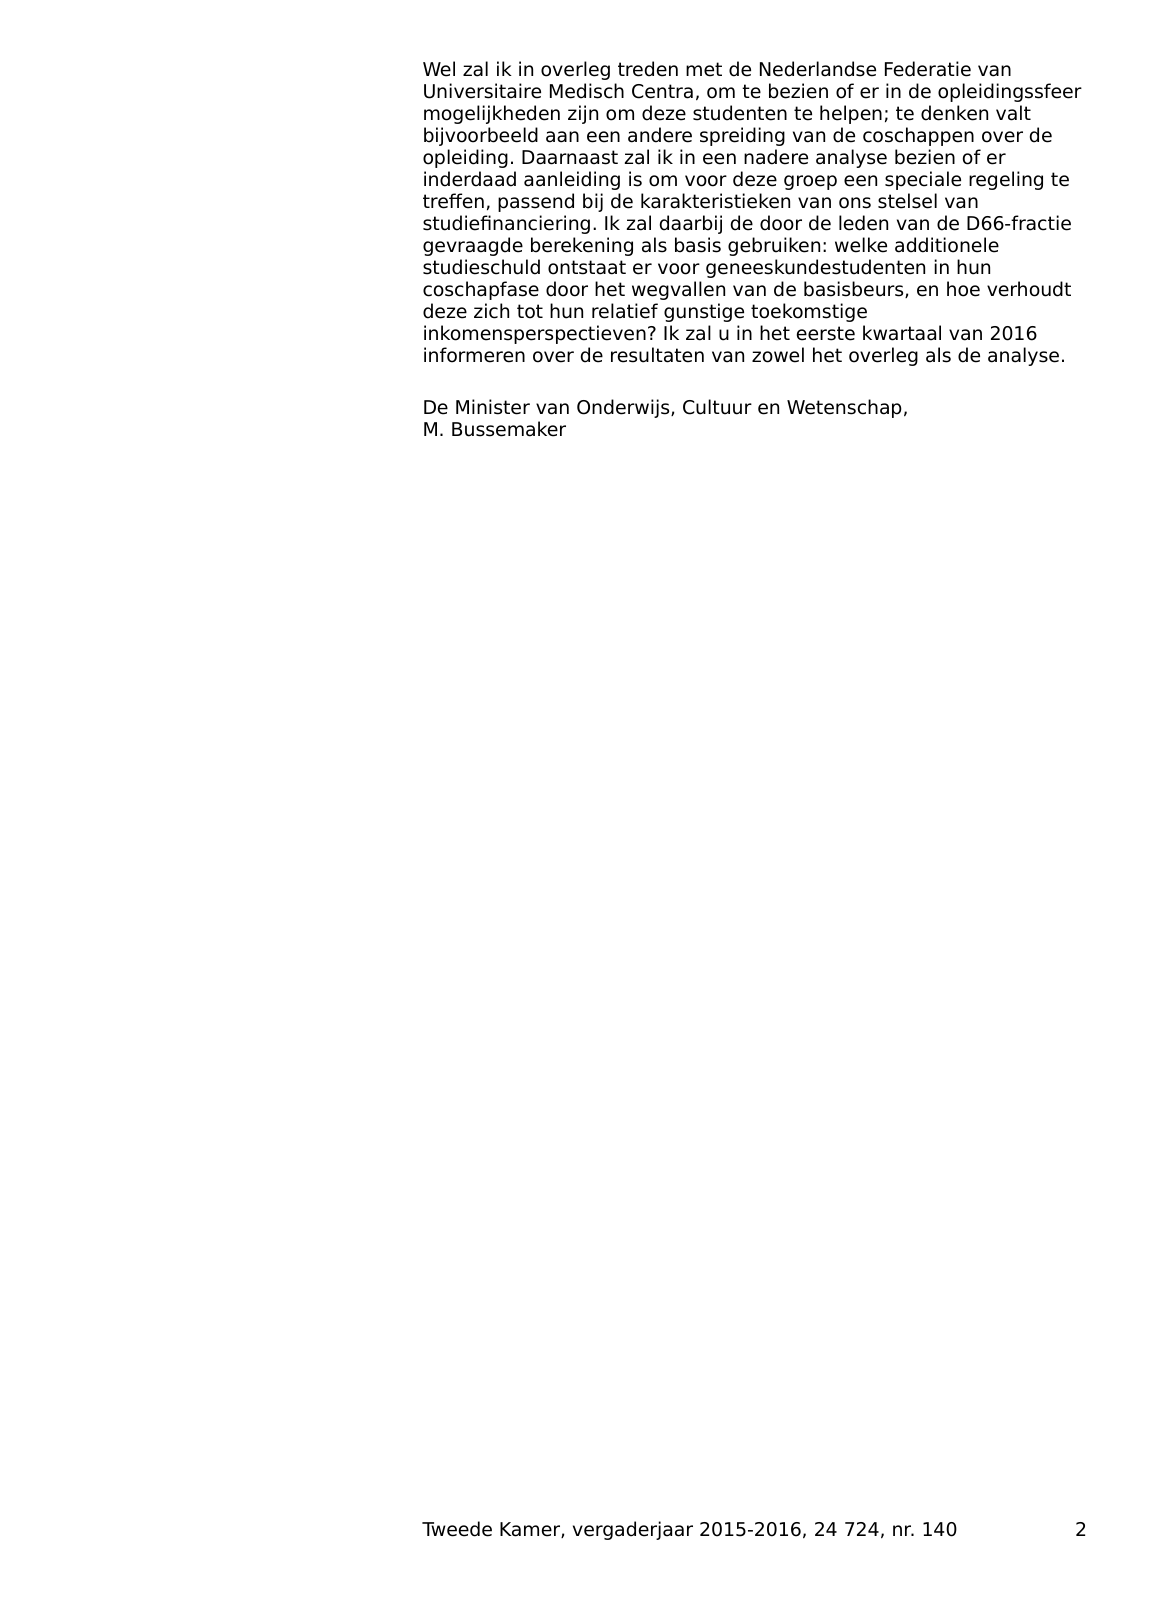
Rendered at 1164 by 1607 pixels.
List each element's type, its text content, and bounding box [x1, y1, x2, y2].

text De Minister van Onderwijs, Cultuur en Wetenschap, M. Bussemaker [422, 397, 1087, 441]
text Wel zal ik in overleg treden met de Nederlandse Federatie van Universitaire Medisch Centra, om te bezien of er in de opleidingssfeer mogelijkheden zijn om deze studenten te helpen; te denken valt bijvoorbeeld aan een andere spreiding van de coschappen over de opleiding. Daarnaast zal ik in een nadere analyse bezien of er inderdaad aanleiding is om voor deze groep een speciale regeling te treffen, passend bij de karakteristieken van ons stelsel van studiefinanciering. Ik zal daarbij de door de leden van de D66-fractie gevraagde berekening als basis gebruiken: welke additionele studieschuld ontstaat er voor geneeskundestudenten in hun coschapfase door het wegvallen van de basisbeurs, en hoe verhoudt deze zich tot hun relatief gunstige toekomstige inkomensperspectieven? Ik zal u in het eerste kwartaal van 2016 informeren over de resultaten van zowel het overleg als de analyse. [422, 59, 1087, 367]
